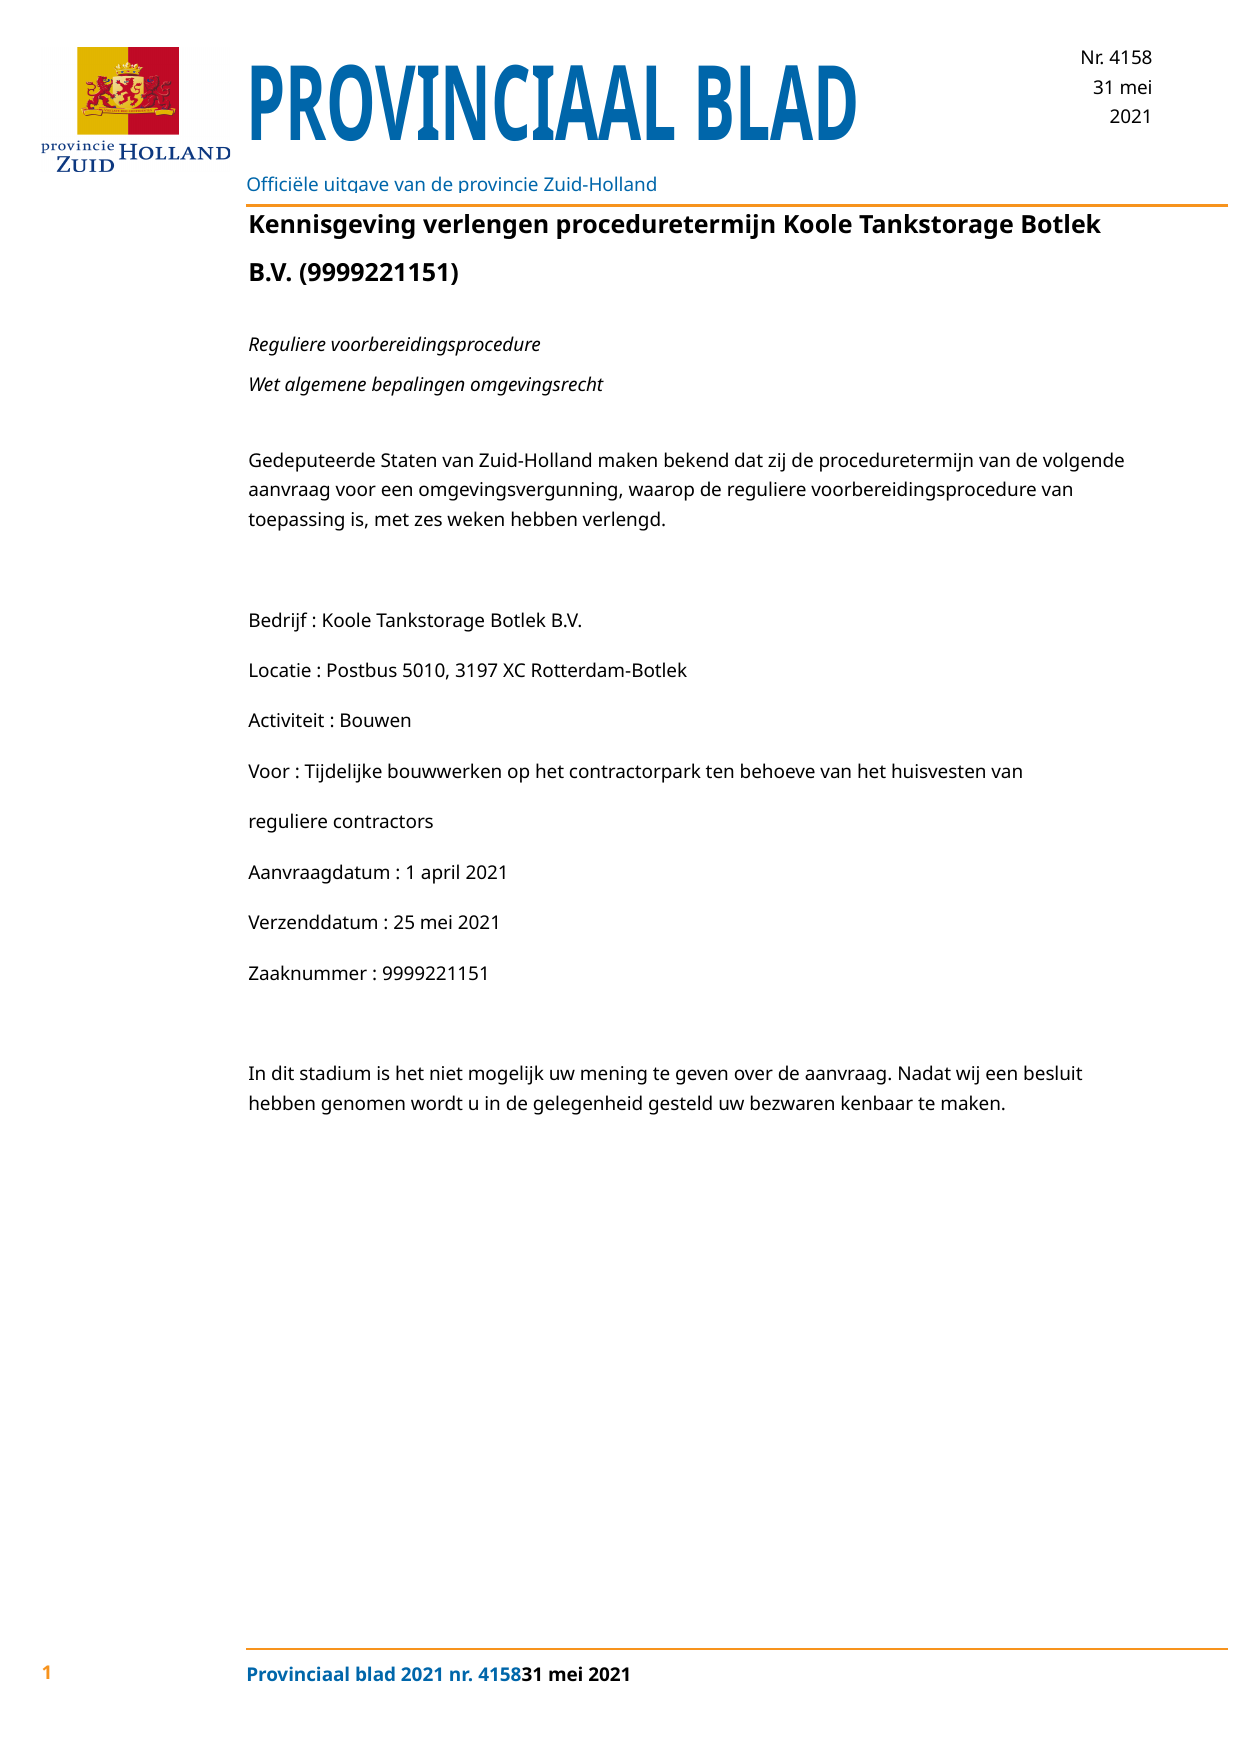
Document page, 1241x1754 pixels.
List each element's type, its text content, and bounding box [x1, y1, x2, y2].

text Wet algemene bepalingen omgevingsrecht [248, 371, 1152, 396]
text Bedrijf : Koole Tankstorage Botlek B.V. [248, 607, 1152, 633]
text Reguliere voorbereidingsprocedure [248, 331, 1152, 357]
text Zaaknummer : 9999221151 [248, 960, 1152, 986]
text reguliere contractors [248, 808, 1152, 834]
picture [41, 47, 231, 172]
text Locatie : Postbus 5010, 3197 XC Rotterdam-Botlek [248, 657, 1152, 683]
text Aanvraagdatum : 1 april 2021 [248, 859, 1152, 885]
text Kennisgeving verlengen proceduretermijn Koole Tankstorage Botlek B.V. (9999221151) [248, 207, 1152, 288]
text Activiteit : Bouwen [248, 708, 1152, 733]
text Gedeputeerde Staten van Zuid-Holland maken bekend dat zij de proceduretermijn van de volgende aanvraag voor een omgevingsvergunning, waarop de reguliere voorbereidingsprocedure van toepassing is, met zes weken hebben verlengd. [248, 447, 1152, 532]
text Voor : Tijdelijke bouwwerken op het contractorpark ten behoeve van het huisvesten van [248, 758, 1152, 784]
text In dit stadium is het niet mogelijk uw mening te geven over de aanvraag. Nadat wij een besluit hebben genomen wordt u in de gelegenheid gesteld uw bezwaren kenbaar te maken. [248, 1061, 1152, 1116]
text Verzenddatum : 25 mei 2021 [248, 909, 1152, 935]
